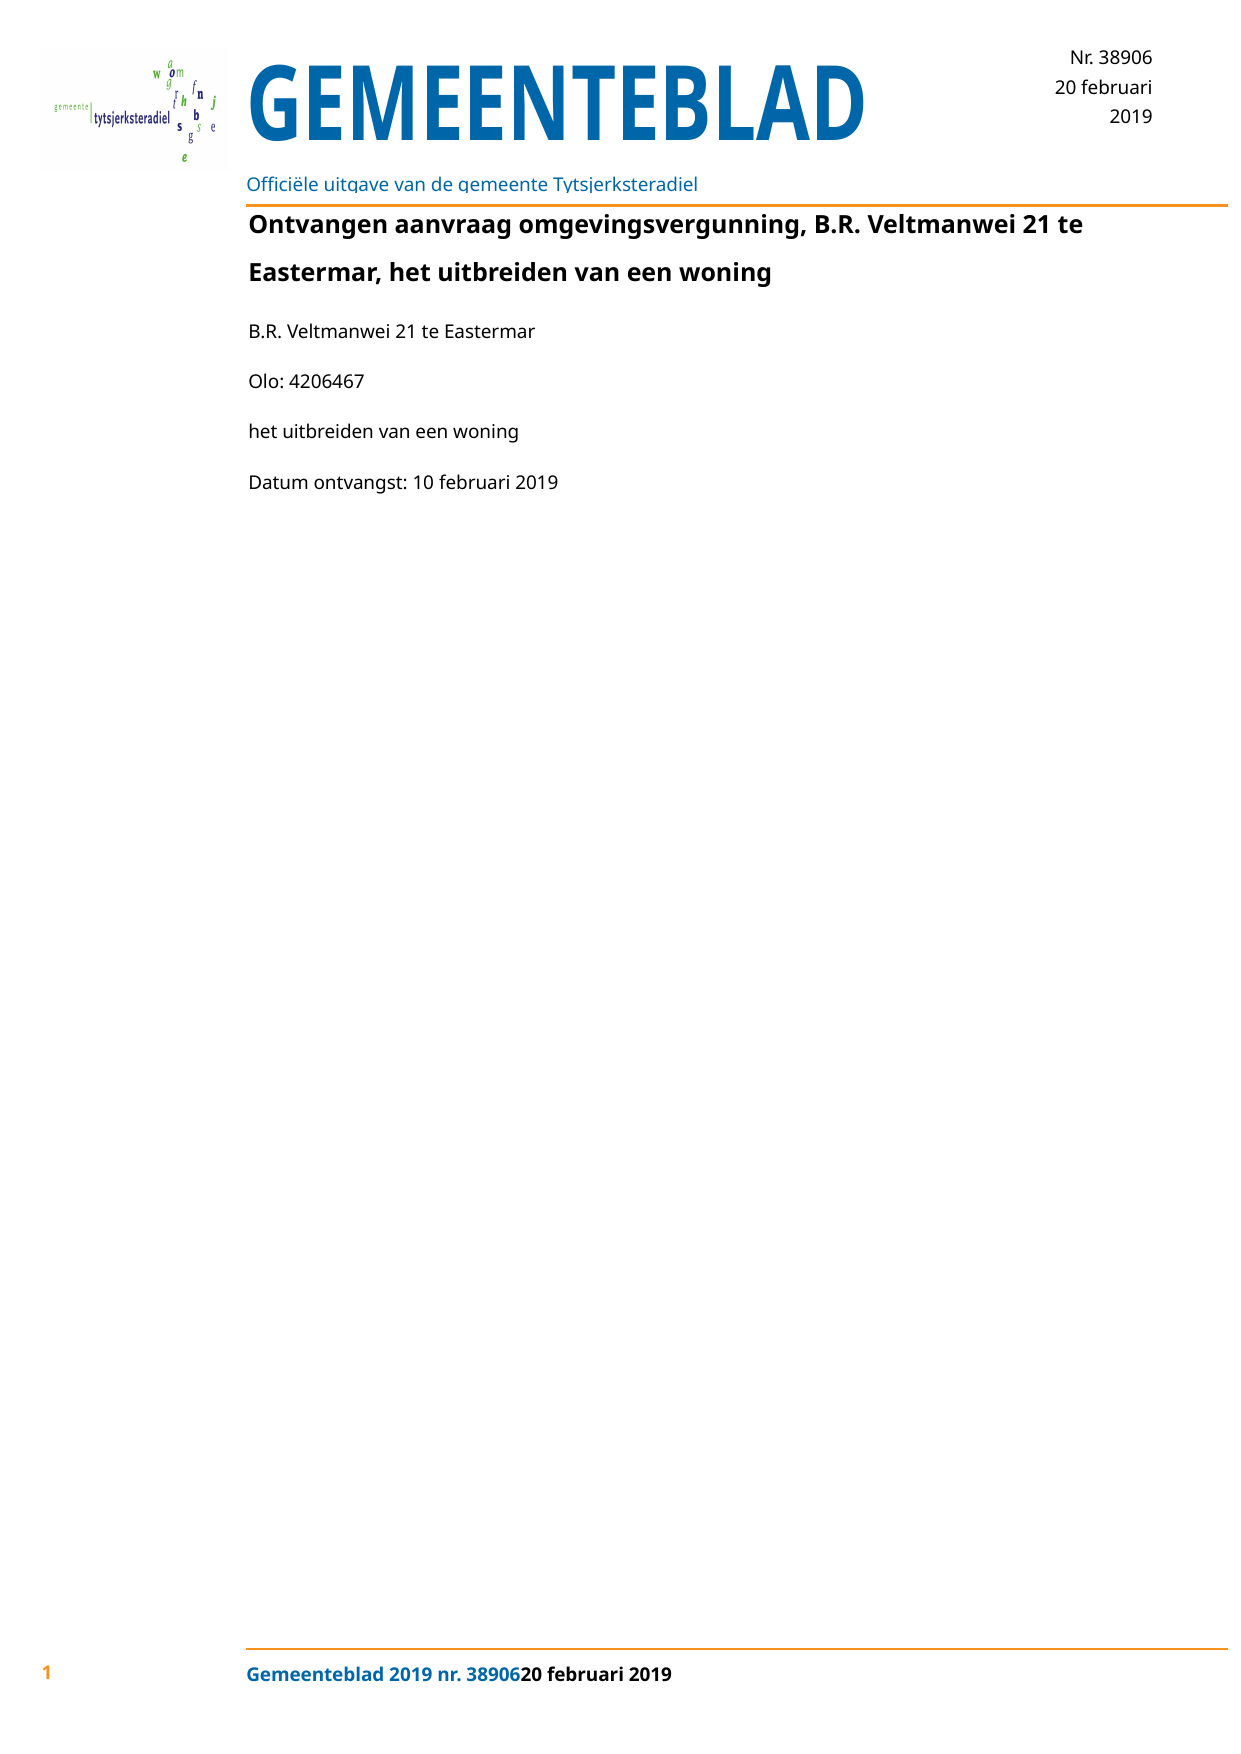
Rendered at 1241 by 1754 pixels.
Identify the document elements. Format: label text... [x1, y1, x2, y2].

text Ontvangen aanvraag omgevingsvergunning, B.R. Veltmanwei 21 te Eastermar, het uitbreiden van een woning [248, 207, 1152, 288]
text B.R. Veltmanwei 21 te Eastermar [248, 318, 1152, 344]
picture [41, 47, 231, 172]
text Olo: 4206467 [248, 368, 1152, 394]
text het uitbreiden van een woning [248, 419, 1152, 444]
text Datum ontvangst: 10 februari 2019 [248, 469, 1152, 495]
